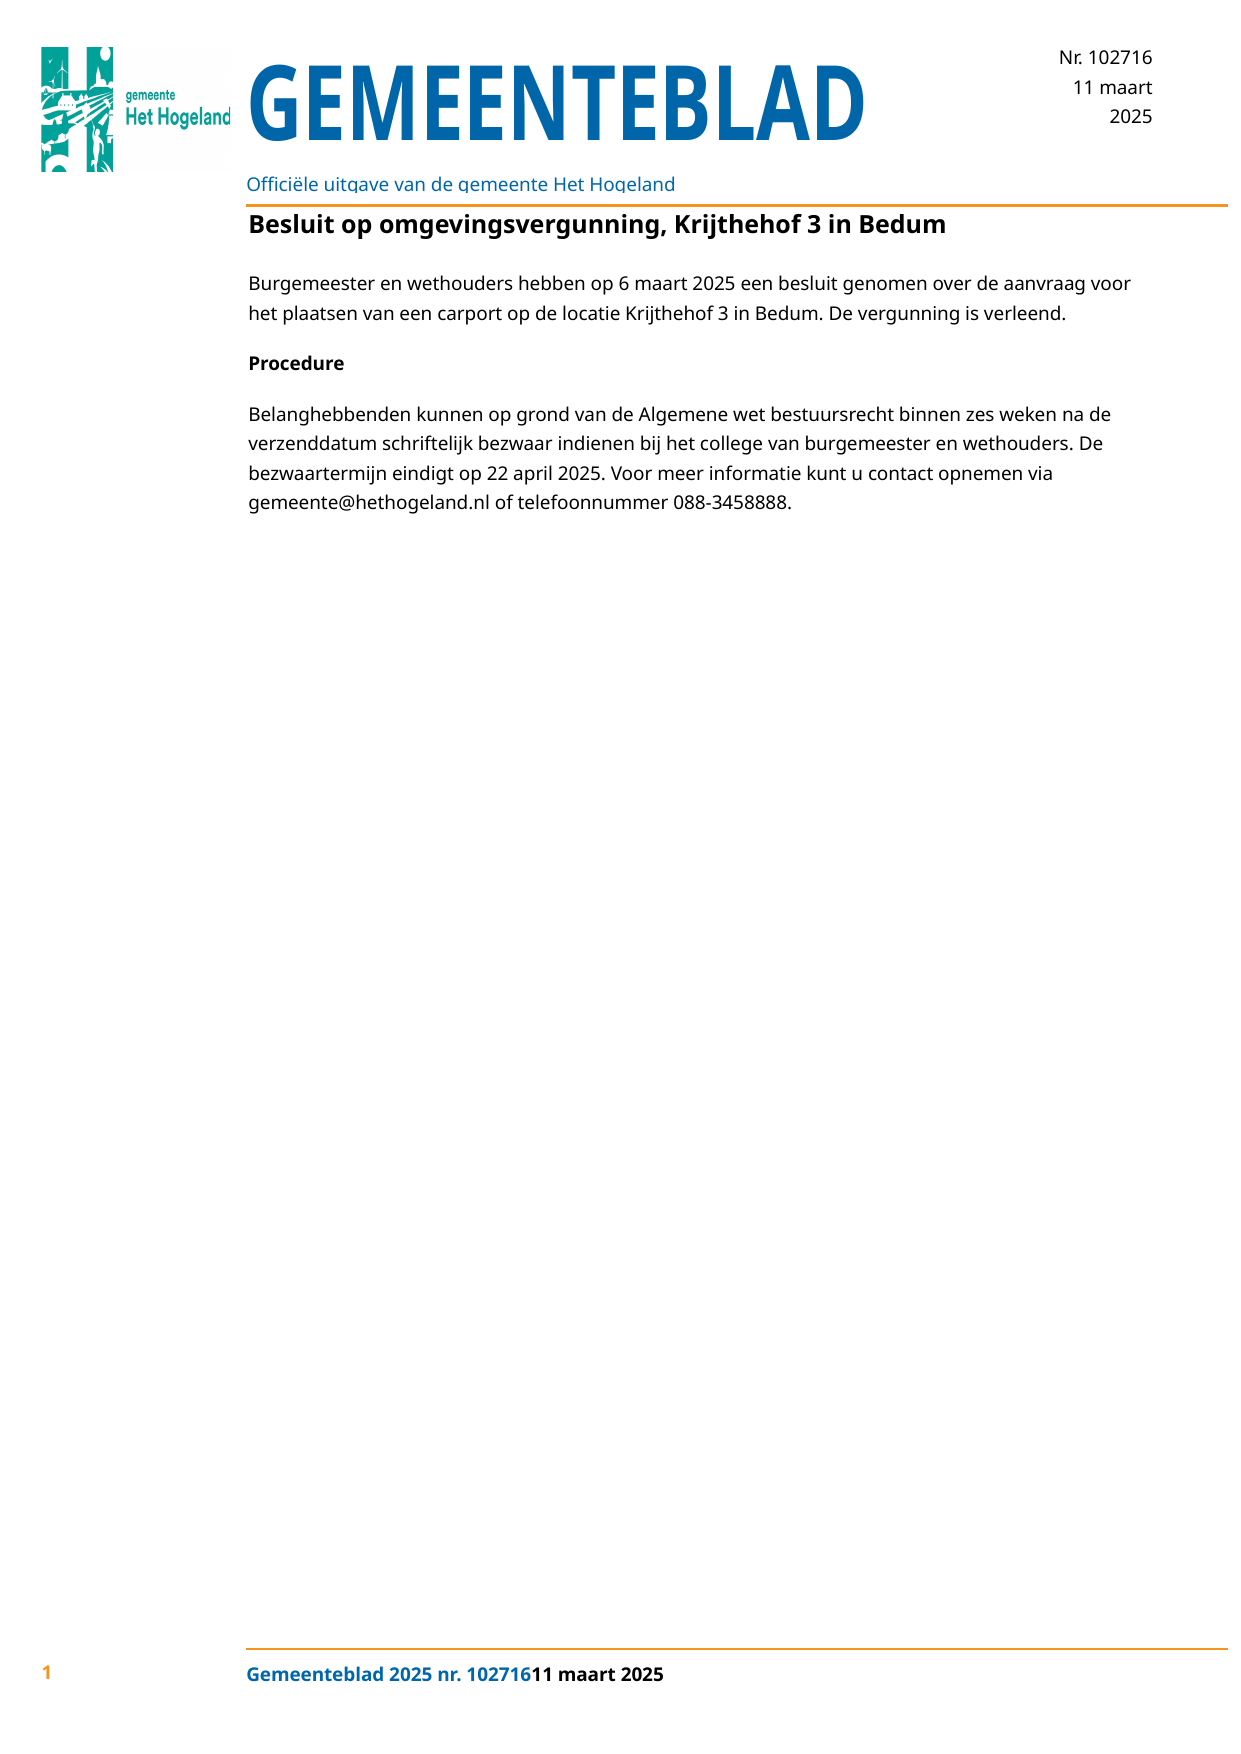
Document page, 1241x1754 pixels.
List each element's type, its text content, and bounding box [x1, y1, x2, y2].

text Burgemeester en wethouders hebben op 6 maart 2025 een besluit genomen over de aanvraag voor het plaatsen van een carport op de locatie Krijthehof 3 in Bedum. De vergunning is verleend. [248, 270, 1152, 326]
text Procedure [248, 350, 1152, 376]
text Belanghebbenden kunnen op grond van de Algemene wet bestuursrecht binnen zes weken na de verzenddatum schriftelijk bezwaar indienen bij het college van burgemeester en wethouders. De bezwaartermijn eindigt op 22 april 2025. Voor meer informatie kunt u contact opnemen via gemeente@hethogeland.nl of telefoonnummer 088-3458888. [248, 401, 1152, 515]
picture [41, 47, 231, 172]
text Besluit op omgevingsvergunning, Krijthehof 3 in Bedum [248, 207, 1152, 241]
